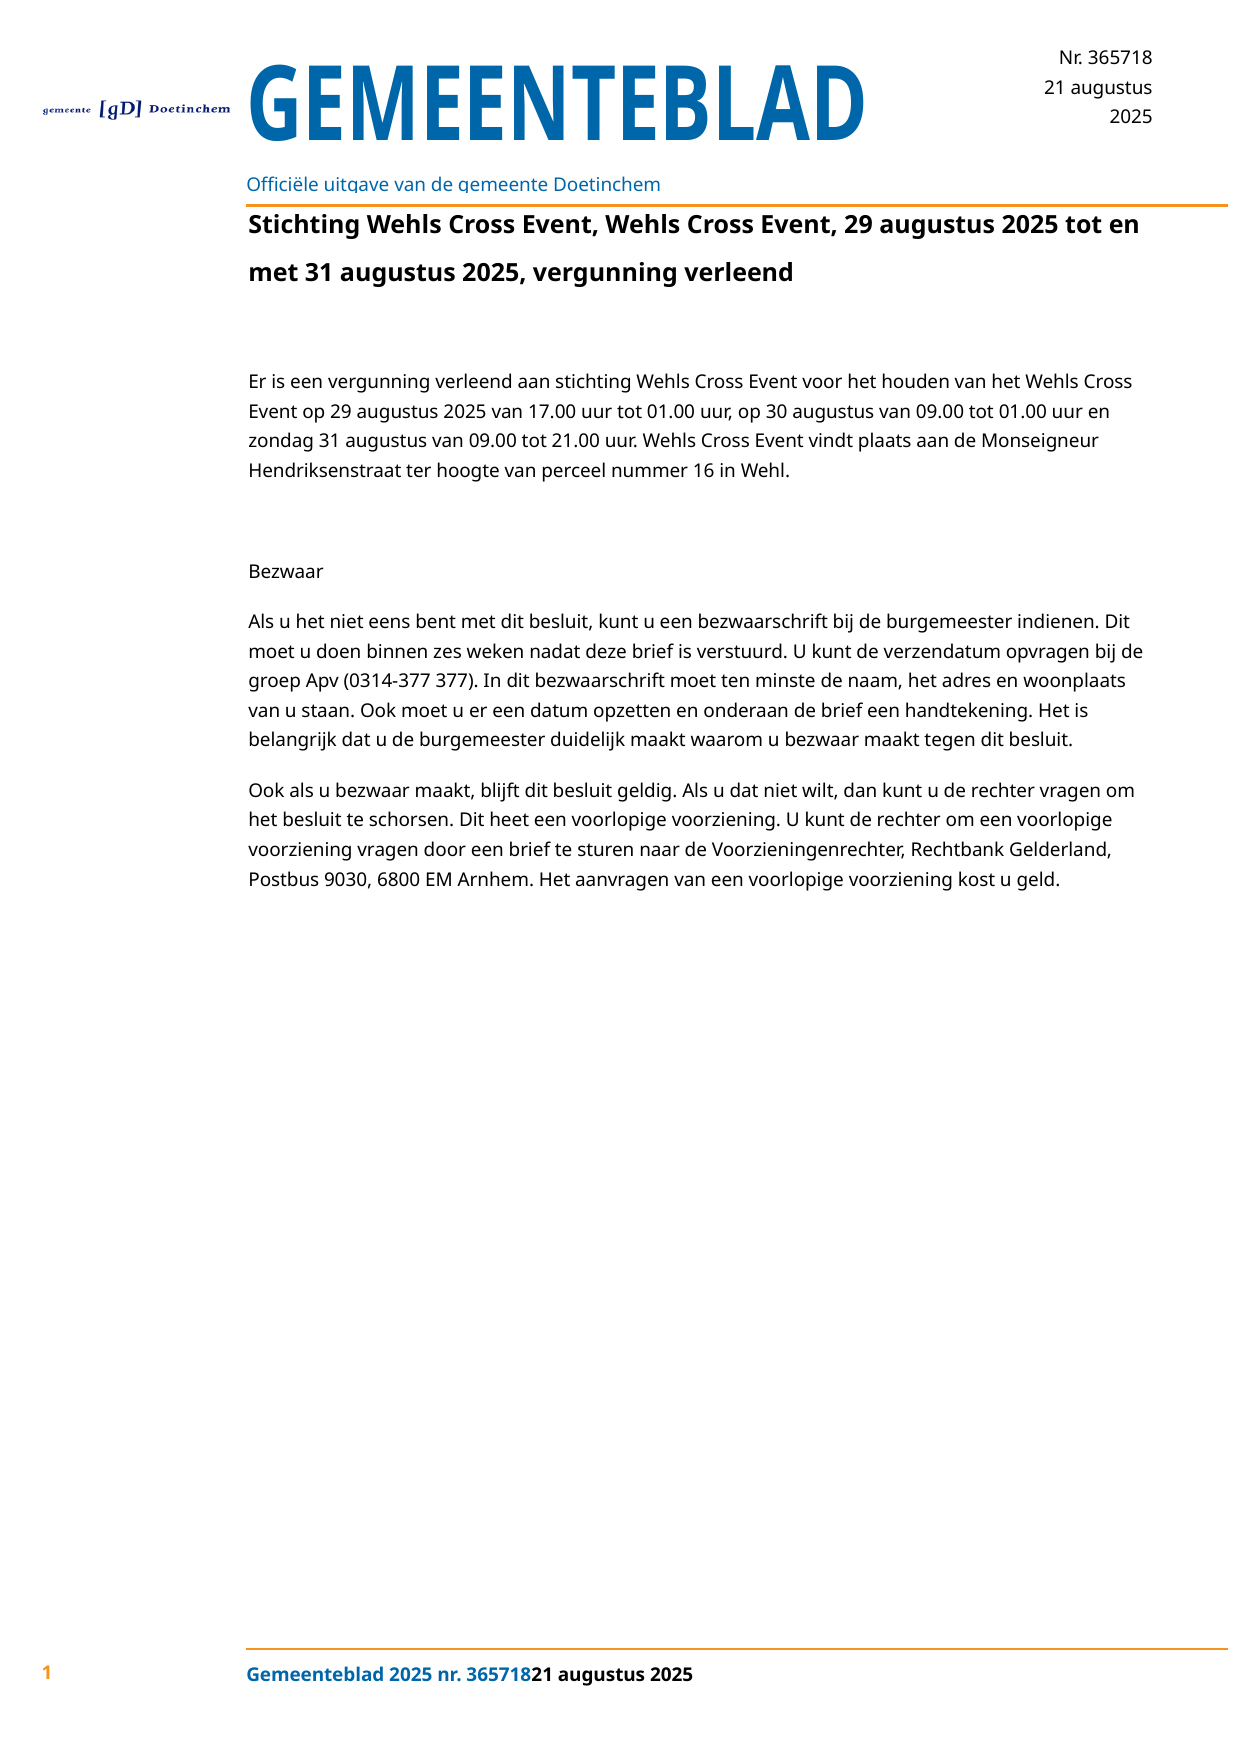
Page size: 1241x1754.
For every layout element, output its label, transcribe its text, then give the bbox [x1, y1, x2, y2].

text Als u het niet eens bent met dit besluit, kunt u een bezwaarschrift bij de burgemeester indienen. Dit moet u doen binnen zes weken nadat deze brief is verstuurd. U kunt de verzendatum opvragen bij de groep Apv (0314-377 377). In dit bezwaarschrift moet ten minste de naam, het adres en woonplaats van u staan. Ook moet u er een datum opzetten en onderaan de brief een handtekening. Het is belangrijk dat u de burgemeester duidelijk maakt waarom u bezwaar maakt tegen dit besluit. [248, 608, 1152, 752]
text Ook als u bezwaar maakt, blijft dit besluit geldig. Als u dat niet wilt, dan kunt u de rechter vragen om het besluit te schorsen. Dit heet een voorlopige voorziening. U kunt de rechter om een voorlopige voorziening vragen door een brief te sturen naar de Voorzieningenrechter, Rechtbank Gelderland, Postbus 9030, 6800 EM Arnhem. Het aanvragen van een voorlopige voorziening kost u geld. [248, 777, 1152, 892]
text Stichting Wehls Cross Event, Wehls Cross Event, 29 augustus 2025 tot en met 31 augustus 2025, vergunning verleend [248, 207, 1152, 288]
text Bezwaar [248, 558, 1152, 584]
text Er is een vergunning verleend aan stichting Wehls Cross Event voor het houden van het Wehls Cross Event op 29 augustus 2025 van 17.00 uur tot 01.00 uur, op 30 augustus van 09.00 tot 01.00 uur en zondag 31 augustus van 09.00 tot 21.00 uur. Wehls Cross Event vindt plaats aan de Monseigneur Hendriksenstraat ter hoogte van perceel nummer 16 in Wehl. [248, 368, 1152, 483]
picture [41, 47, 231, 172]
